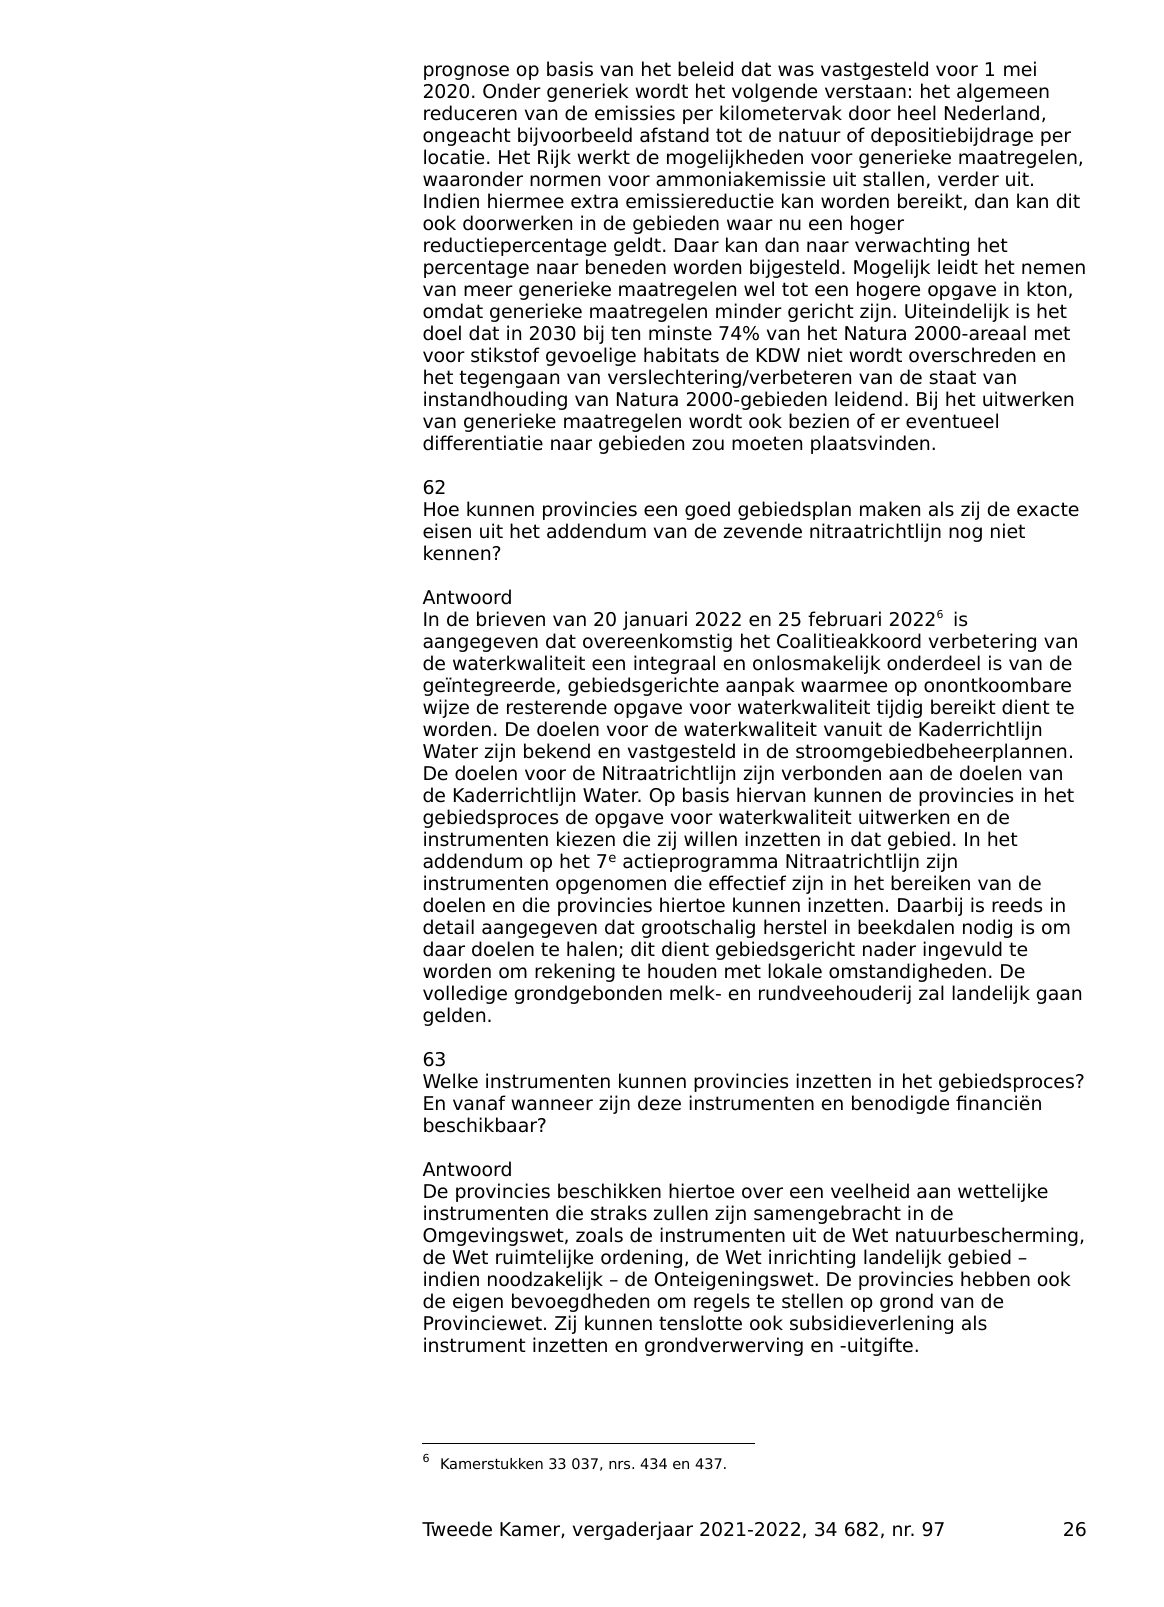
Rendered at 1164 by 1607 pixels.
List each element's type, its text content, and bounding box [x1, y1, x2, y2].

text prognose op basis van het beleid dat was vastgesteld voor 1 mei 2020. Onder generiek wordt het volgende verstaan: het algemeen reduceren van de emissies per kilometervak door heel Nederland, ongeacht bijvoorbeeld afstand tot de natuur of depositiebijdrage per locatie. Het Rijk werkt de mogelijkheden voor generieke maatregelen, waaronder normen voor ammoniakemissie uit stallen, verder uit. Indien hiermee extra emissiereductie kan worden bereikt, dan kan dit ook doorwerken in de gebieden waar nu een hoger reductiepercentage geldt. Daar kan dan naar verwachting het percentage naar beneden worden bijgesteld. Mogelijk leidt het nemen van meer generieke maatregelen wel tot een hogere opgave in kton, omdat generieke maatregelen minder gericht zijn. Uiteindelijk is het doel dat in 2030 bij ten minste 74% van het Natura 2000-areaal met voor stikstof gevoelige habitats de KDW niet wordt overschreden en het tegengaan van verslechtering/verbeteren van de staat van instandhouding van Natura 2000-gebieden leidend. Bij het uitwerken van generieke maatregelen wordt ook bezien of er eventueel differentiatie naar gebieden zou moeten plaatsvinden. [422, 59, 1087, 455]
text Antwoord [422, 587, 1087, 609]
text In de brieven van 20 januari 2022 en 25 februari 2022 is aangegeven dat overeenkomstig het Coalitieakkoord verbetering van de waterkwaliteit een integraal en onlosmakelijk onderdeel is van de geïntegreerde, gebiedsgerichte aanpak waarmee op onontkoombare wijze de resterende opgave voor waterkwaliteit tijdig bereikt dient te worden. De doelen voor de waterkwaliteit vanuit de Kaderrichtlijn Water zijn bekend en vastgesteld in de stroomgebiedbeheerplannen. De doelen voor de Nitraatrichtlijn zijn verbonden aan de doelen van de Kaderrichtlijn Water. Op basis hiervan kunnen de provincies in het gebiedsproces de opgave voor waterkwaliteit uitwerken en de instrumenten kiezen die zij willen inzetten in dat gebied. In het addendum op het 7e actieprogramma Nitraatrichtlijn zijn instrumenten opgenomen die effectief zijn in het bereiken van de doelen en die provincies hiertoe kunnen inzetten. Daarbij is reeds in detail aangegeven dat grootschalig herstel in beekdalen nodig is om daar doelen te halen; dit dient gebiedsgericht nader ingevuld te worden om rekening te houden met lokale omstandigheden. De volledige grondgebonden melk- en rundveehouderij zal landelijk gaan gelden. [422, 609, 1087, 1027]
text 63 [422, 1049, 1087, 1071]
text De provincies beschikken hiertoe over een veelheid aan wettelijke instrumenten die straks zullen zijn samengebracht in de Omgevingswet, zoals de instrumenten uit de Wet natuurbescherming, de Wet ruimtelijke ordening, de Wet inrichting landelijk gebied – indien noodzakelijk – de Onteigeningswet. De provincies hebben ook de eigen bevoegdheden om regels te stellen op grond van de Provinciewet. Zij kunnen tenslotte ook subsidieverlening als instrument inzetten en grondverwerving en -uitgifte. [422, 1181, 1087, 1357]
text 62 [422, 477, 1087, 499]
text Antwoord [422, 1159, 1087, 1181]
text Welke instrumenten kunnen provincies inzetten in het gebiedsproces? En vanaf wanneer zijn deze instrumenten en benodigde financiën beschikbaar? [422, 1071, 1087, 1137]
text Hoe kunnen provincies een goed gebiedsplan maken als zij de exacte eisen uit het addendum van de zevende nitraatrichtlijn nog niet kennen? [422, 499, 1087, 565]
text Kamerstukken 33 037, nrs. 434 en 437. [422, 1452, 1087, 1474]
